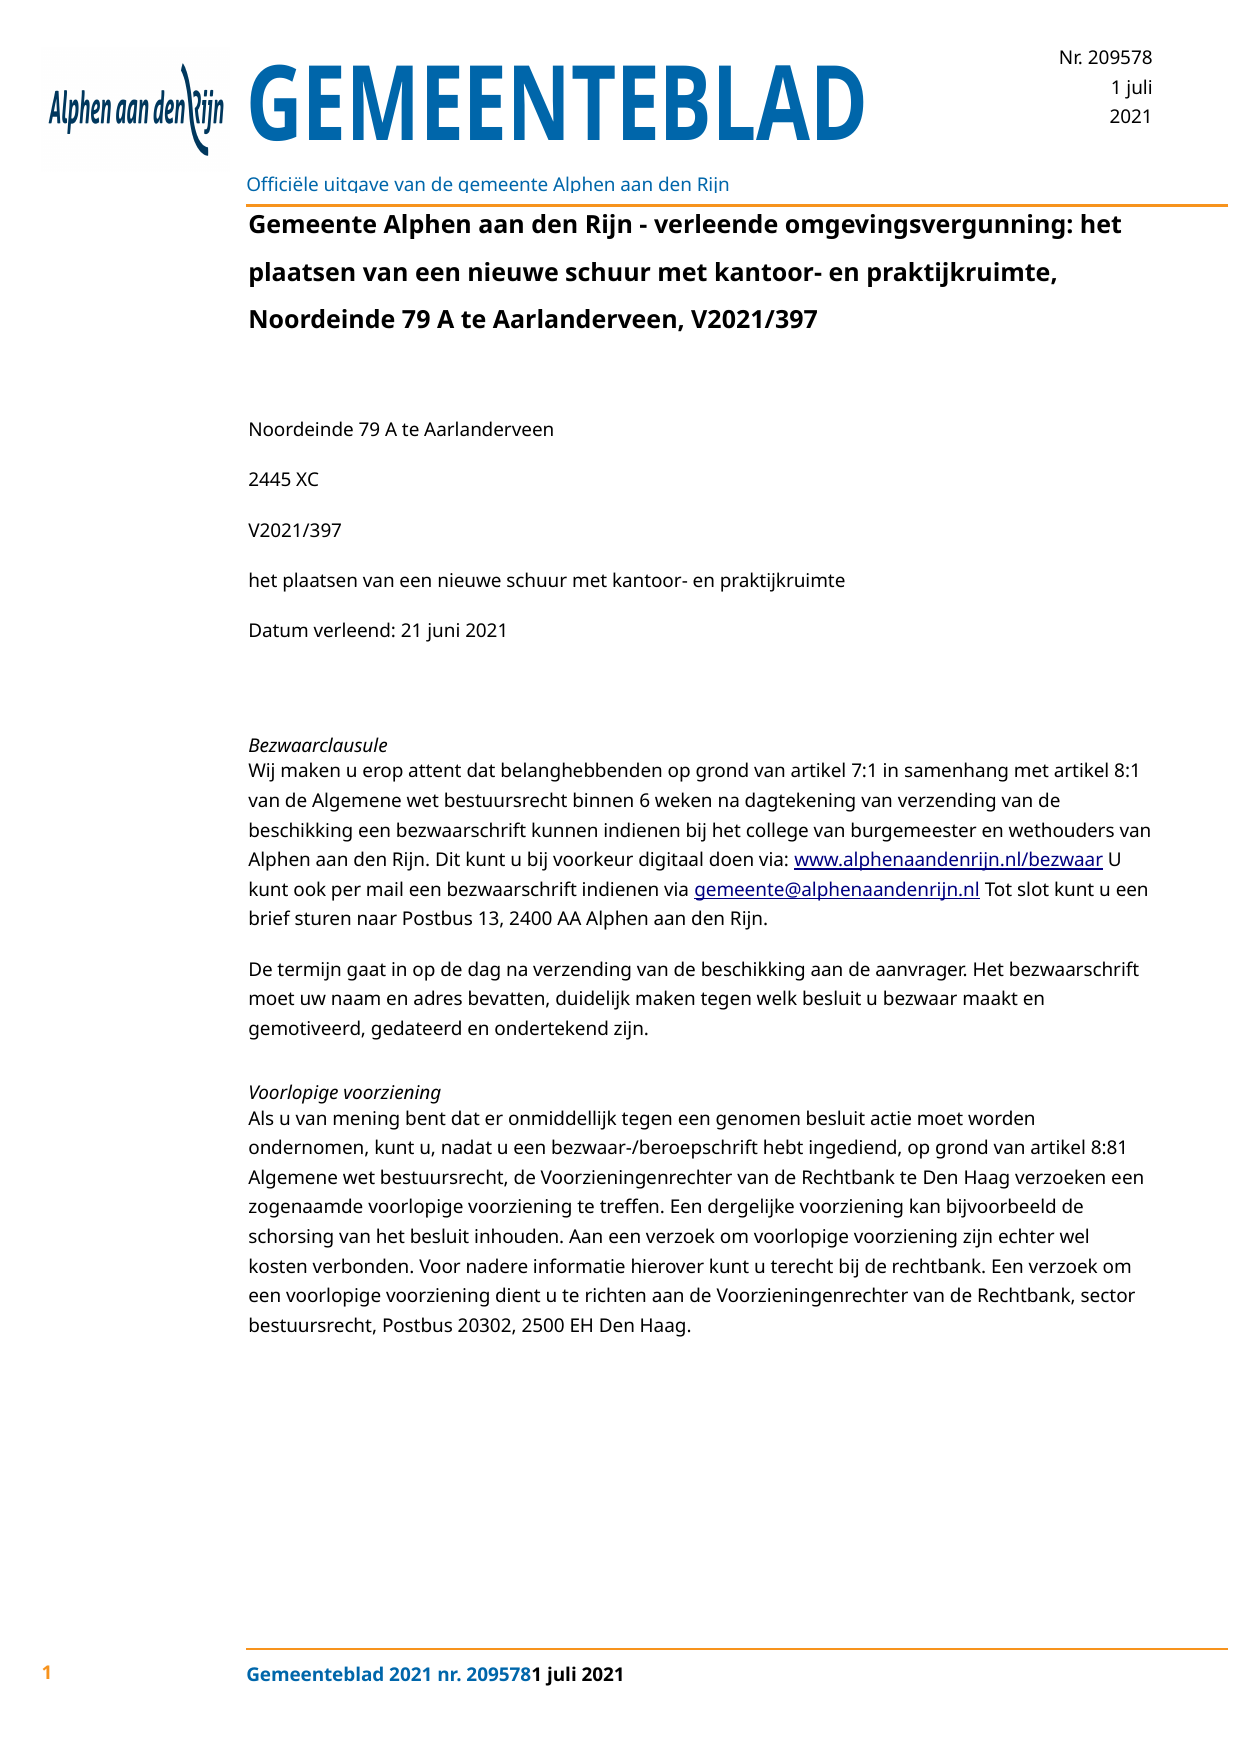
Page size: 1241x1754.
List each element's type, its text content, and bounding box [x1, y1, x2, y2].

picture [41, 47, 231, 172]
text Voorlopige voorziening [248, 1079, 1152, 1105]
text Noordeinde 79 A te Aarlanderveen [248, 416, 1152, 442]
text Bezwaarclausule [248, 732, 1152, 758]
text Wij maken u erop attent dat belanghebbenden op grond van artikel 7:1 in samenhang met artikel 8:1 van de Algemene wet bestuursrecht binnen 6 weken na dagtekening van verzending van de beschikking een bezwaarschrift kunnen indienen bij het college van burgemeester en wethouders van Alphen aan den Rijn. Dit kunt u bij voorkeur digitaal doen via: www.alphenaandenrijn.nl/bezwaar U kunt ook per mail een bezwaarschrift indienen via gemeente@alphenaandenrijn.nl Tot slot kunt u een brief sturen naar Postbus 13, 2400 AA Alphen aan den Rijn. [248, 758, 1152, 931]
text Als u van mening bent dat er onmiddellijk tegen een genomen besluit actie moet worden ondernomen, kunt u, nadat u een bezwaar-/beroepschrift hebt ingediend, op grond van artikel 8:81 Algemene wet bestuursrecht, de Voorzieningenrechter van de Rechtbank te Den Haag verzoeken een zogenaamde voorlopige voorziening te treffen. Een dergelijke voorziening kan bijvoorbeeld de schorsing van het besluit inhouden. Aan een verzoek om voorlopige voorziening zijn echter wel kosten verbonden. Voor nadere informatie hierover kunt u terecht bij de rechtbank. Een verzoek om een voorlopige voorziening dient u te richten aan de Voorzieningenrechter van de Rechtbank, sector bestuursrecht, Postbus 20302, 2500 EH Den Haag. [248, 1105, 1152, 1338]
text 2445 XC [248, 466, 1152, 492]
text De termijn gaat in op de dag na verzending van de beschikking aan de aanvrager. Het bezwaarschrift moet uw naam en adres bevatten, duidelijk maken tegen welk besluit u bezwaar maakt en gemotiveerd, gedateerd en ondertekend zijn. [248, 956, 1152, 1041]
text Datum verleend: 21 juni 2021 [248, 618, 1152, 643]
text het plaatsen van een nieuwe schuur met kantoor- en praktijkruimte [248, 567, 1152, 593]
text V2021/397 [248, 517, 1152, 542]
text Gemeente Alphen aan den Rijn - verleende omgevingsvergunning: het plaatsen van een nieuwe schuur met kantoor- en praktijkruimte, Noordeinde 79 A te Aarlanderveen, V2021/397 [248, 207, 1152, 336]
